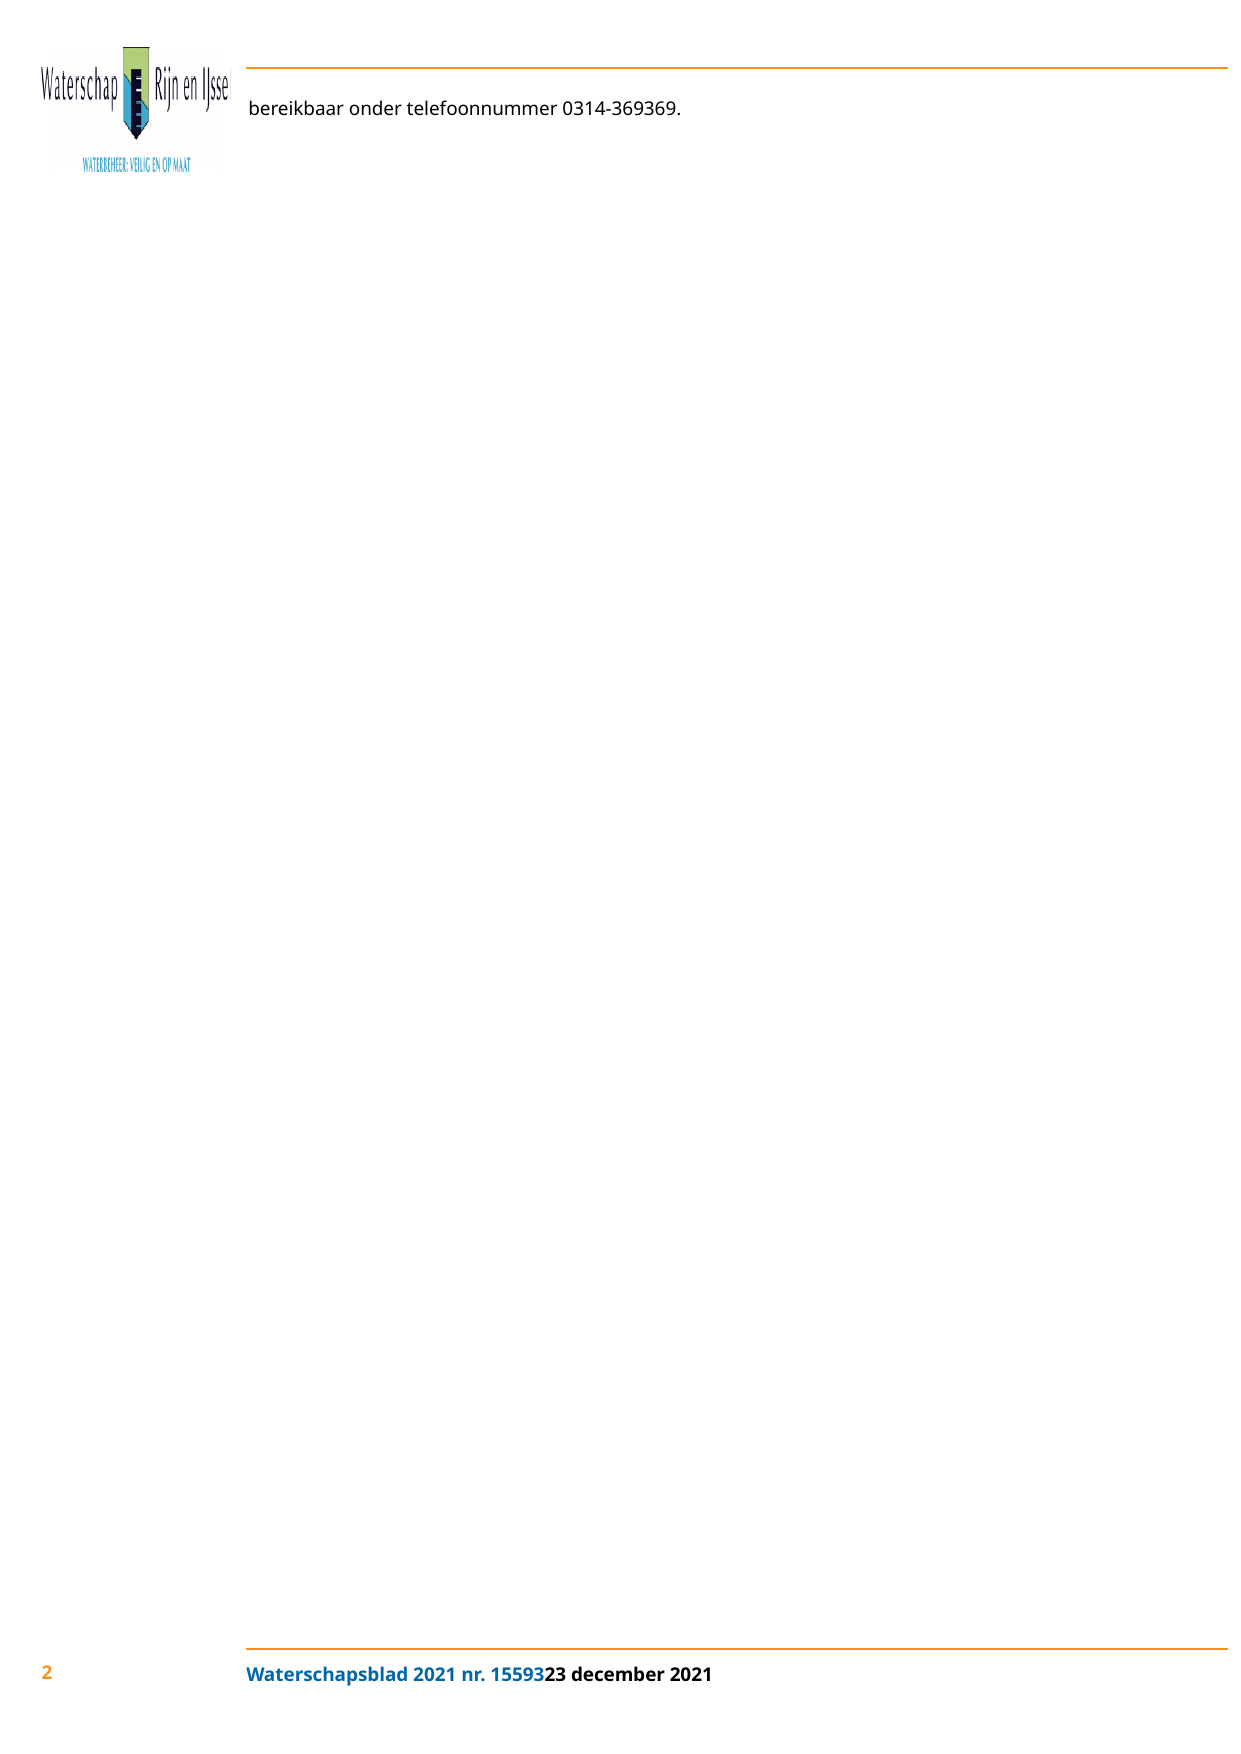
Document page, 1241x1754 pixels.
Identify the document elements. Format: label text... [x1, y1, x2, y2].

picture [41, 47, 231, 172]
text bereikbaar onder telefoonnummer 0314-369369. [248, 95, 1152, 121]
